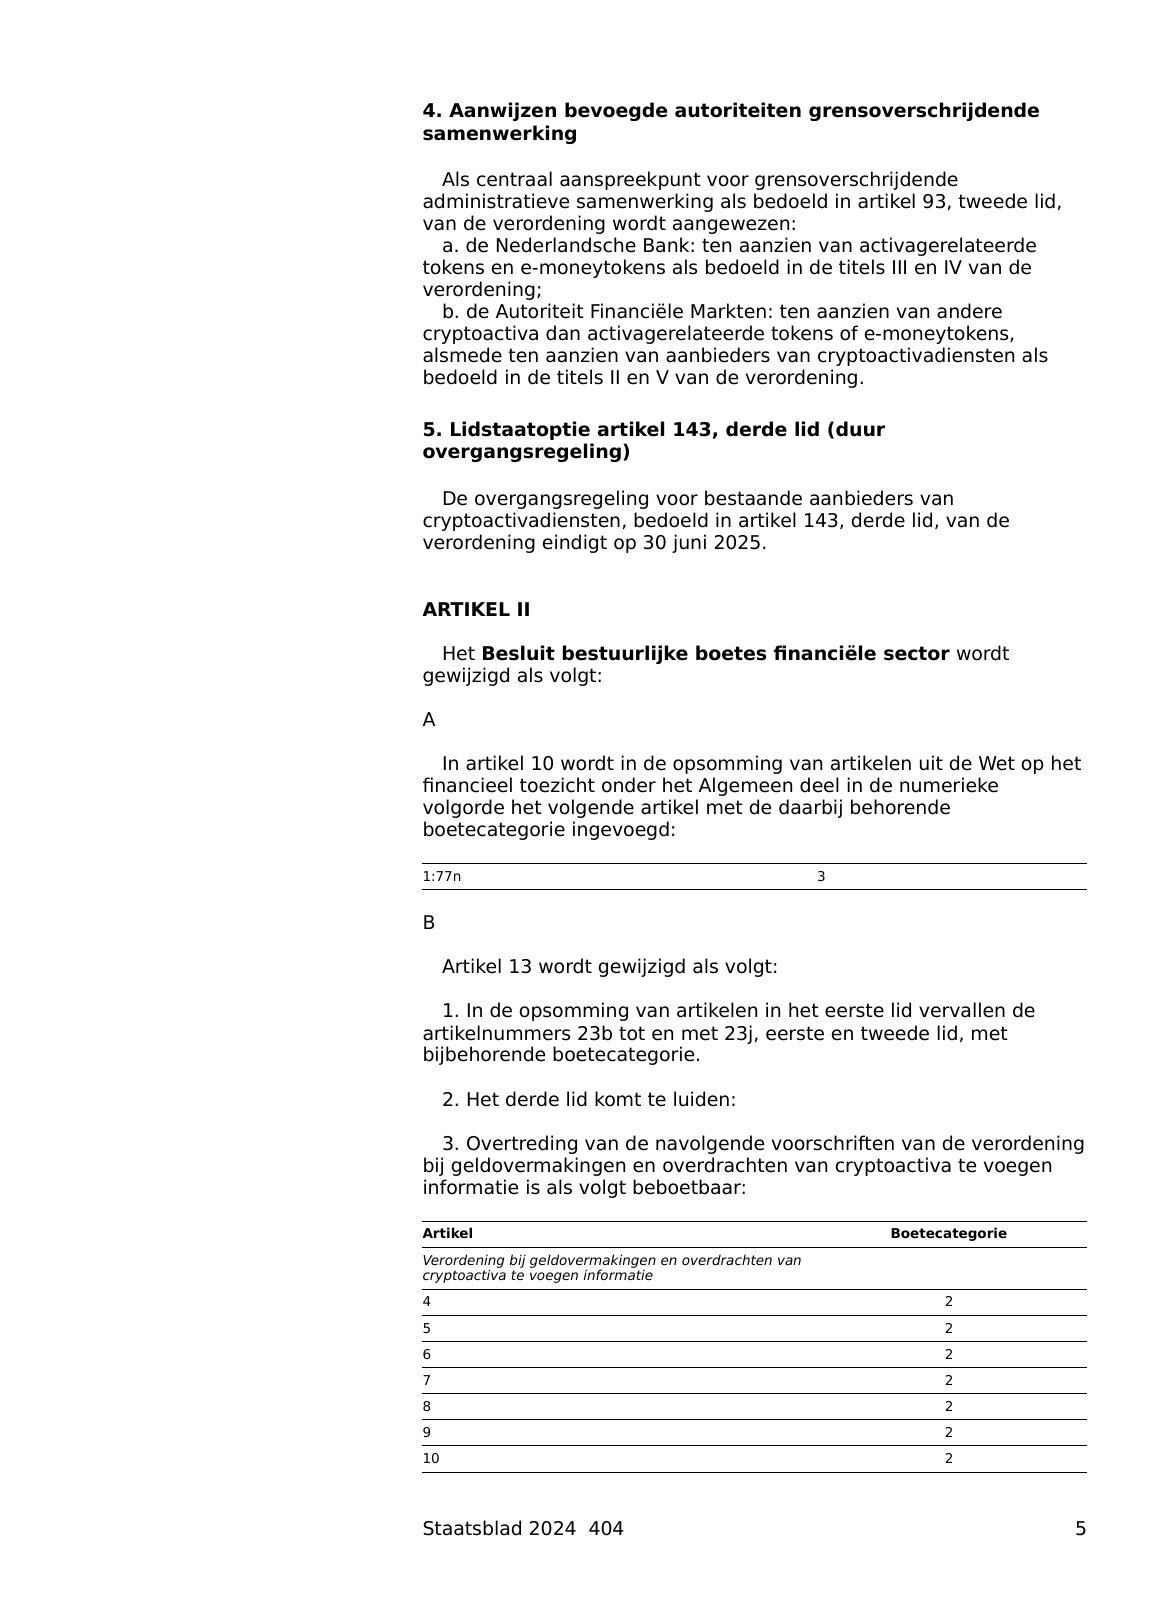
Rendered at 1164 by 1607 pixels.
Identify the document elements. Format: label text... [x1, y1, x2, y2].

text B [422, 912, 1087, 934]
table_cell 2 [811, 1368, 1087, 1393]
table_cell 4 [422, 1290, 811, 1315]
subtitle ARTIKEL II [422, 598, 1087, 620]
table_cell 2 [811, 1316, 1087, 1341]
table_header 3 [811, 864, 1087, 889]
text 1. In de opsomming van artikelen in het eerste lid vervallen de artikelnummers 23b tot en met 23j, eerste en tweede lid, met bijbehorende boetecategorie. [422, 1000, 1087, 1066]
text Artikel 13 wordt gewijzigd als volgt: [422, 956, 1087, 978]
table_cell 2 [811, 1394, 1087, 1419]
text 2. Het derde lid komt te luiden: [422, 1088, 1087, 1111]
table_cell 5 [422, 1316, 811, 1341]
table_cell 6 [422, 1342, 811, 1367]
table_header 1:77n [422, 864, 811, 889]
table_cell 2 [811, 1446, 1087, 1472]
table_header Boetecategorie [811, 1222, 1087, 1247]
text b. de Autoriteit Financiële Markten: ten aanzien van andere cryptoactiva dan activagerelateerde tokens of e-moneytokens, alsmede ten aanzien van aanbieders van cryptoactivadiensten als bedoeld in de titels II en V van de verordening. [422, 301, 1087, 389]
subtitle 5. Lidstaatoptie artikel 143, derde lid (duur overgangsregeling) [422, 419, 1087, 463]
text a. de Nederlandsche Bank: ten aanzien van activagerelateerde tokens en e-moneytokens als bedoeld in de titels III en IV van de verordening; [422, 235, 1087, 301]
text Als centraal aanspreekpunt voor grensoverschrijdende administratieve samenwerking als bedoeld in artikel 93, tweede lid, van de verordening wordt aangewezen: [422, 169, 1087, 235]
text 3. Overtreding van de navolgende voorschriften van de verordening bij geldovermakingen en overdrachten van cryptoactiva te voegen informatie is als volgt beboetbaar: [422, 1133, 1087, 1199]
table_cell [811, 1248, 1087, 1288]
text Het Besluit bestuurlijke boetes financiële sector wordt gewijzigd als volgt: [422, 643, 1087, 687]
text In artikel 10 wordt in de opsomming van artikelen uit de Wet op het financieel toezicht onder het Algemeen deel in de numerieke volgorde het volgende artikel met de daarbij behorende boetecategorie ingevoegd: [422, 753, 1087, 841]
table_cell 8 [422, 1394, 811, 1419]
subtitle 4. Aanwijzen bevoegde autoriteiten grensoverschrijdende samenwerking [422, 100, 1087, 144]
table_cell 9 [422, 1420, 811, 1445]
table_cell 10 [422, 1446, 811, 1472]
table_cell 2 [811, 1420, 1087, 1445]
table_cell 7 [422, 1368, 811, 1393]
table_cell 2 [811, 1290, 1087, 1315]
text De overgangsregeling voor bestaande aanbieders van cryptoactivadiensten, bedoeld in artikel 143, derde lid, van de verordening eindigt op 30 juni 2025. [422, 488, 1087, 554]
text A [422, 709, 1087, 731]
table_cell Verordening bij geldovermakingen en overdrachten van cryptoactiva te voegen informatie [422, 1248, 811, 1288]
table_header Artikel [422, 1222, 811, 1247]
table_cell 2 [811, 1342, 1087, 1367]
